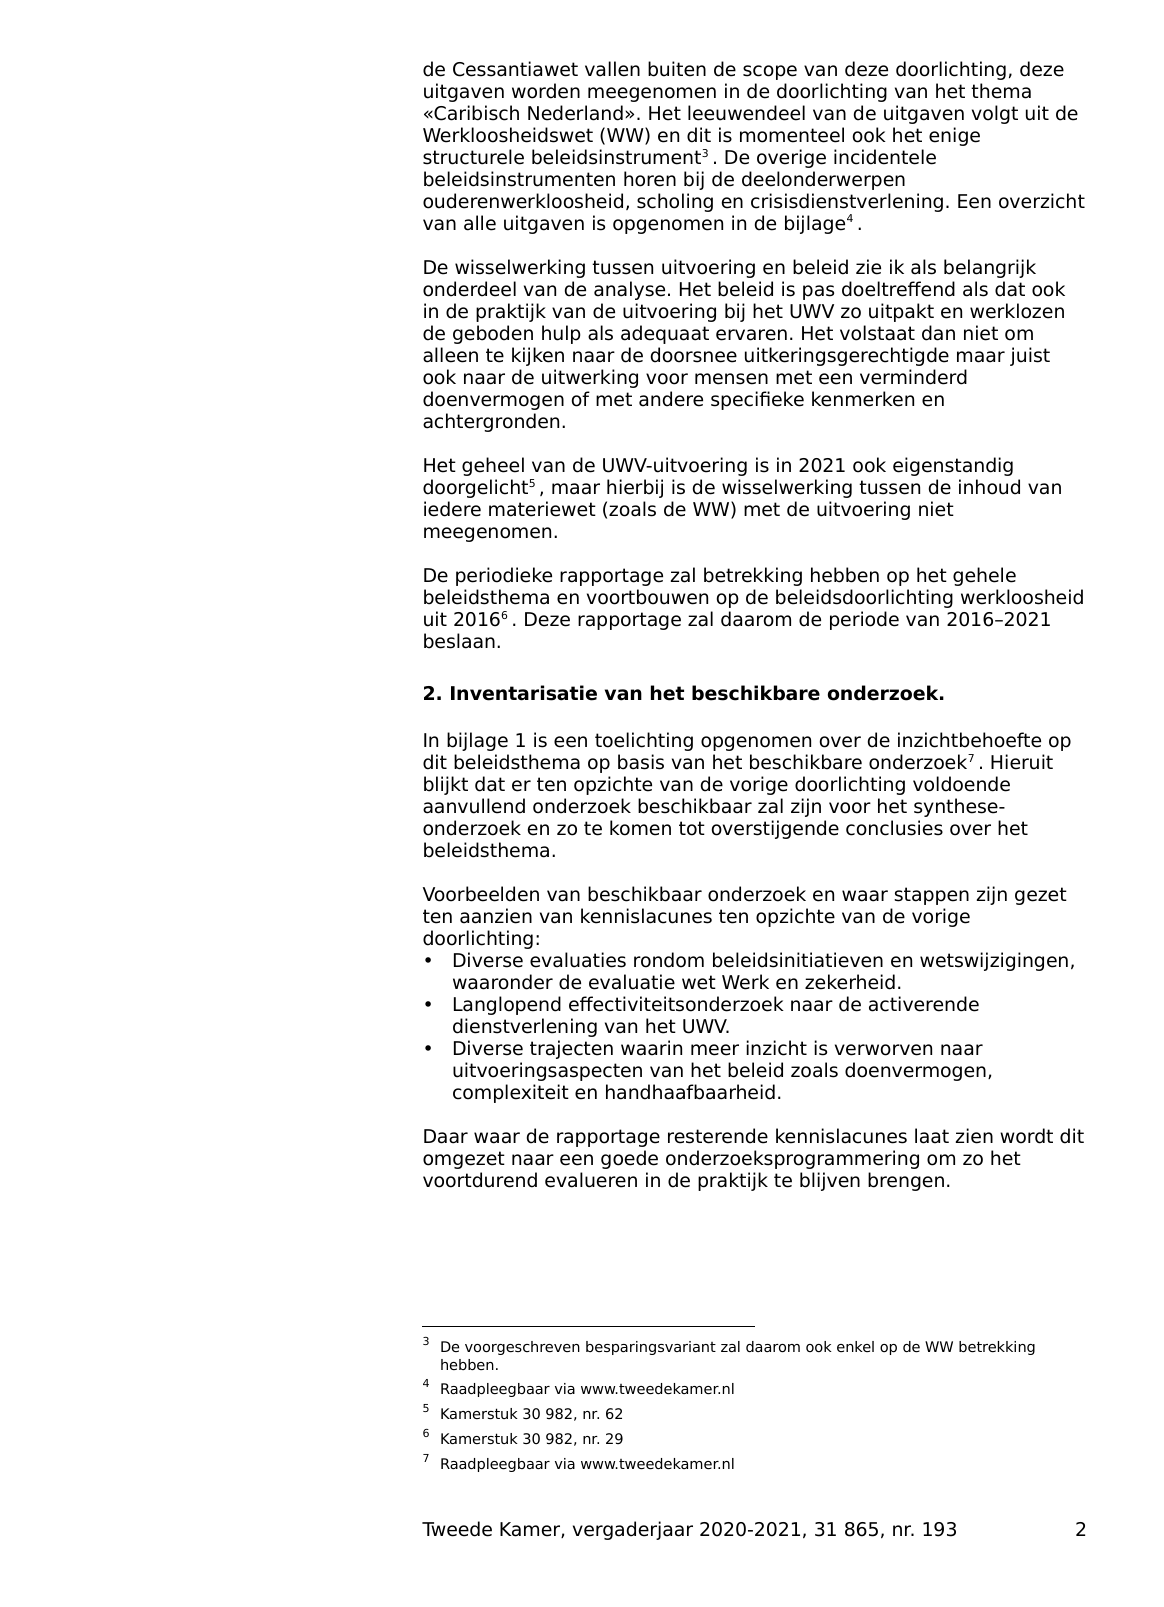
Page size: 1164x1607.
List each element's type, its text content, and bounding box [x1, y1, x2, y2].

text • Diverse trajecten waarin meer inzicht is verworven naar uitvoeringsaspecten van het beleid zoals doenvermogen, complexiteit en handhaafbaarheid. [422, 1038, 1087, 1104]
text Kamerstuk 30 982, nr. 29 [422, 1427, 1087, 1449]
text • Langlopend effectiviteitsonderzoek naar de activerende dienstverlening van het UWV. [422, 994, 1087, 1038]
text De periodieke rapportage zal betrekking hebben op het gehele beleidsthema en voortbouwen op de beleidsdoorlichting werkloosheid uit 2016. Deze rapportage zal daarom de periode van 2016–2021 beslaan. [422, 565, 1087, 653]
text Raadpleegbaar via www.tweedekamer.nl [422, 1377, 1087, 1399]
text • Diverse evaluaties rondom beleidsinitiatieven en wetswijzigingen, waaronder de evaluatie wet Werk en zekerheid. [422, 950, 1087, 994]
text De voorgeschreven besparingsvariant zal daarom ook enkel op de WW betrekking hebben. [422, 1335, 1087, 1374]
text De wisselwerking tussen uitvoering en beleid zie ik als belangrijk onderdeel van de analyse. Het beleid is pas doeltreffend als dat ook in de praktijk van de uitvoering bij het UWV zo uitpakt en werklozen de geboden hulp als adequaat ervaren. Het volstaat dan niet om alleen te kijken naar de doorsnee uitkeringsgerechtigde maar juist ook naar de uitwerking voor mensen met een verminderd doenvermogen of met andere specifieke kenmerken en achtergronden. [422, 257, 1087, 433]
text de Cessantiawet vallen buiten de scope van deze doorlichting, deze uitgaven worden meegenomen in de doorlichting van het thema «Caribisch Nederland». Het leeuwendeel van de uitgaven volgt uit de Werkloosheidswet (WW) en dit is momenteel ook het enige structurele beleidsinstrument. De overige incidentele beleidsinstrumenten horen bij de deelonderwerpen ouderenwerkloosheid, scholing en crisisdienstverlening. Een overzicht van alle uitgaven is opgenomen in de bijlage. [422, 59, 1087, 235]
text In bijlage 1 is een toelichting opgenomen over de inzichtbehoefte op dit beleidsthema op basis van het beschikbare onderzoek. Hieruit blijkt dat er ten opzichte van de vorige doorlichting voldoende aanvullend onderzoek beschikbaar zal zijn voor het synthese-onderzoek en zo te komen tot overstijgende conclusies over het beleidsthema. [422, 730, 1087, 862]
text Kamerstuk 30 982, nr. 62 [422, 1402, 1087, 1424]
text Daar waar de rapportage resterende kennislacunes laat zien wordt dit omgezet naar een goede onderzoeksprogrammering om zo het voortdurend evalueren in de praktijk te blijven brengen. [422, 1126, 1087, 1192]
text Het geheel van de UWV-uitvoering is in 2021 ook eigenstandig doorgelicht, maar hierbij is de wisselwerking tussen de inhoud van iedere materiewet (zoals de WW) met de uitvoering niet meegenomen. [422, 455, 1087, 543]
text Voorbeelden van beschikbaar onderzoek en waar stappen zijn gezet ten aanzien van kennislacunes ten opzichte van de vorige doorlichting: [422, 884, 1087, 950]
text Raadpleegbaar via www.tweedekamer.nl [422, 1452, 1087, 1474]
subtitle 2. Inventarisatie van het beschikbare onderzoek. [422, 683, 1087, 705]
